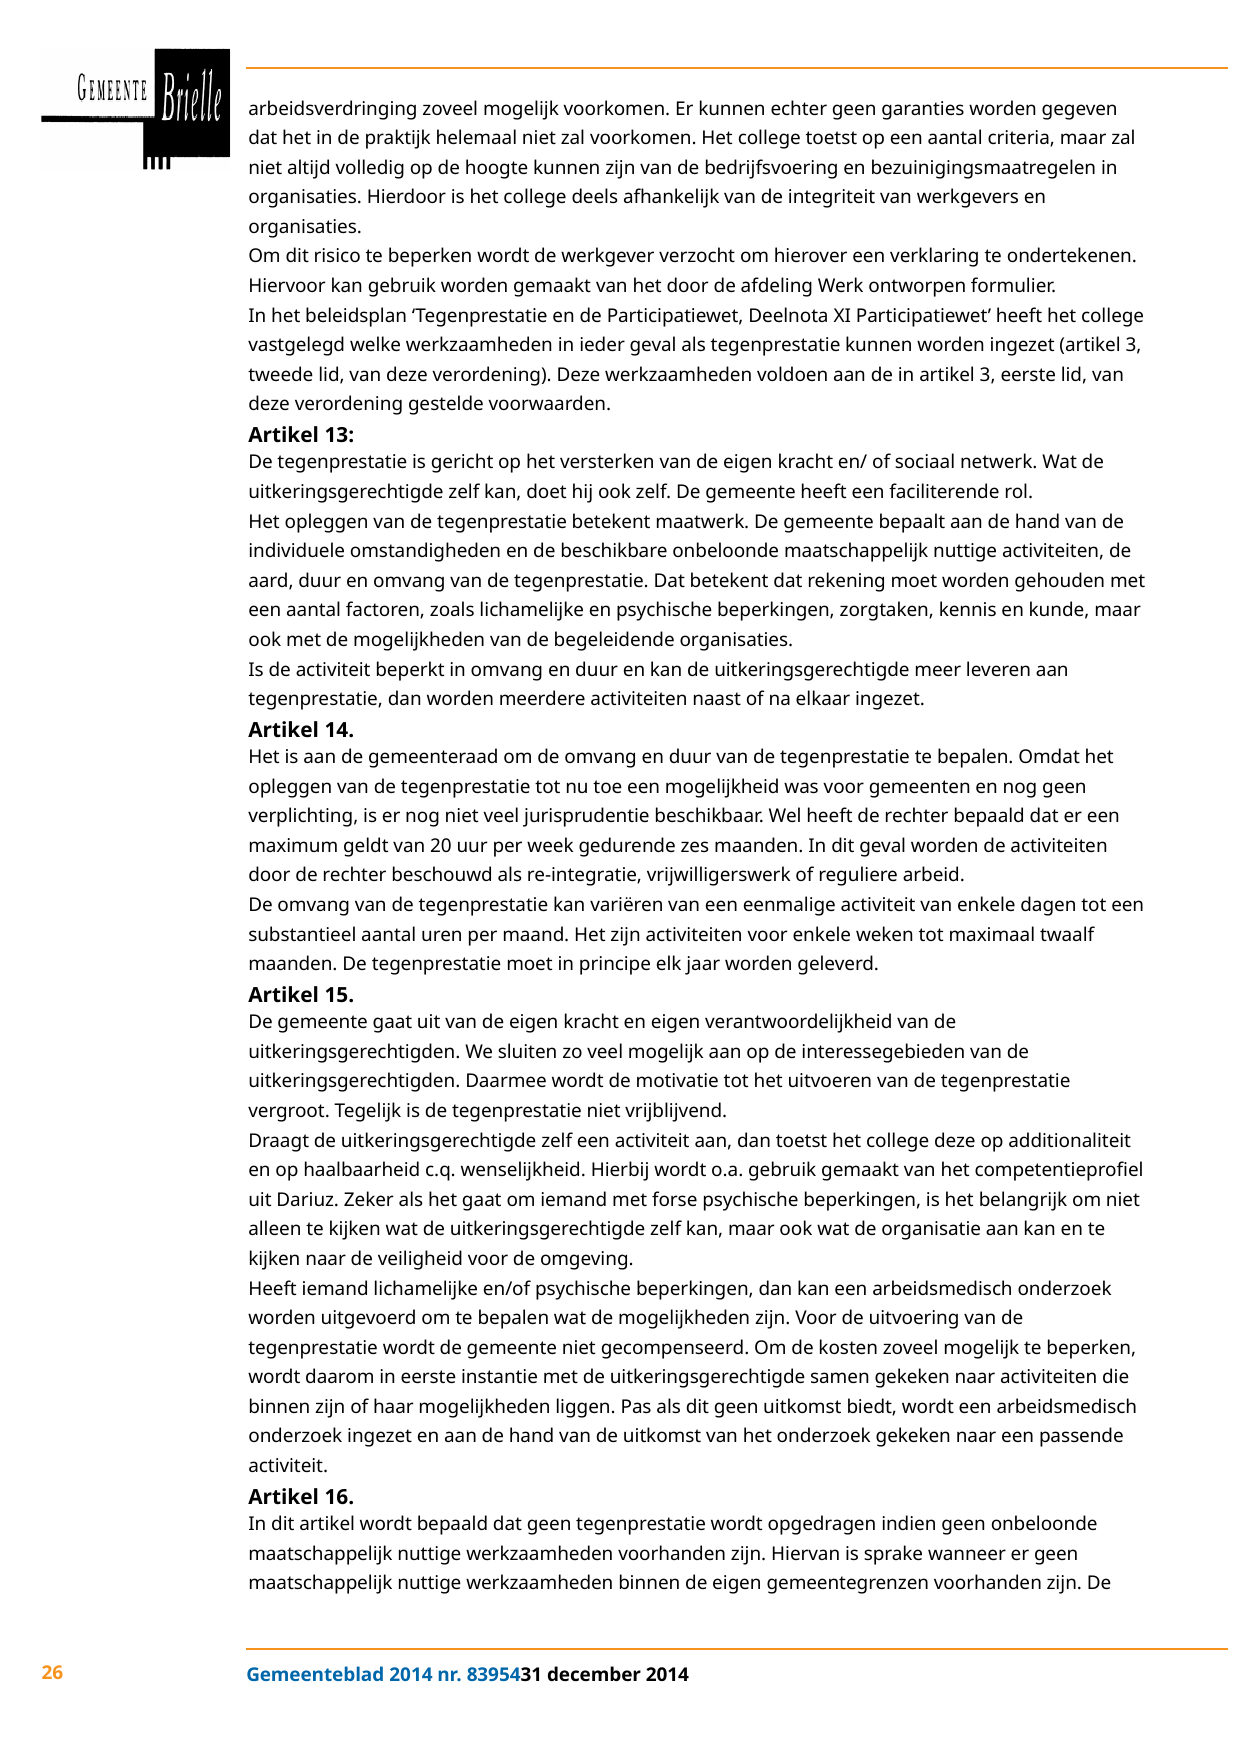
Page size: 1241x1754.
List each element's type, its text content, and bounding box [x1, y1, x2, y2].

text Artikel 13: [248, 420, 1152, 449]
picture [41, 47, 231, 172]
text De gemeente gaat uit van de eigen kracht en eigen verantwoordelijkheid van de uitkeringsgerechtigden. We sluiten zo veel mogelijk aan op de interessegebieden van de uitkeringsgerechtigden. Daarmee wordt de motivatie tot het uitvoeren van de tegenprestatie vergroot. Tegelijk is de tegenprestatie niet vrijblijvend. [248, 1008, 1152, 1123]
text Het is aan de gemeenteraad om de omvang en duur van de tegenprestatie te bepalen. Omdat het opleggen van de tegenprestatie tot nu toe een mogelijkheid was voor gemeenten en nog geen verplichting, is er nog niet veel jurisprudentie beschikbaar. Wel heeft de rechter bepaald dat er een maximum geldt van 20 uur per week gedurende zes maanden. In dit geval worden de activiteiten door de rechter beschouwd als re-integratie, vrijwilligerswerk of reguliere arbeid. [248, 743, 1152, 887]
text De omvang van de tegenprestatie kan variëren van een eenmalige activiteit van enkele dagen tot een substantieel aantal uren per maand. Het zijn activiteiten voor enkele weken tot maximaal twaalf maanden. De tegenprestatie moet in principe elk jaar worden geleverd. [248, 891, 1152, 976]
text Draagt de uitkeringsgerechtigde zelf een activiteit aan, dan toetst het college deze op additionaliteit en op haalbaarheid c.q. wenselijkheid. Hierbij wordt o.a. gebruik gemaakt van het competentieprofiel uit Dariuz. Zeker als het gaat om iemand met forse psychische beperkingen, is het belangrijk om niet alleen te kijken wat de uitkeringsgerechtigde zelf kan, maar ook wat de organisatie aan kan en te kijken naar de veiligheid voor de omgeving. [248, 1127, 1152, 1271]
text In het beleidsplan ‘Tegenprestatie en de Participatiewet, Deelnota XI Participatiewet’ heeft het college vastgelegd welke werkzaamheden in ieder geval als tegenprestatie kunnen worden ingezet (artikel 3, tweede lid, van deze verordening). Deze werkzaamheden voldoen aan de in artikel 3, eerste lid, van deze verordening gestelde voorwaarden. [248, 302, 1152, 416]
text De tegenprestatie is gericht op het versterken van de eigen kracht en/ of sociaal netwerk. Wat de uitkeringsgerechtigde zelf kan, doet hij ook zelf. De gemeente heeft een faciliterende rol. [248, 449, 1152, 504]
text Is de activiteit beperkt in omvang en duur en kan de uitkeringsgerechtigde meer leveren aan tegenprestatie, dan worden meerdere activiteiten naast of na elkaar ingezet. [248, 656, 1152, 711]
text Artikel 15. [248, 980, 1152, 1008]
text arbeidsverdringing zoveel mogelijk voorkomen. Er kunnen echter geen garanties worden gegeven dat het in de praktijk helemaal niet zal voorkomen. Het college toetst op een aantal criteria, maar zal niet altijd volledig op de hoogte kunnen zijn van de bedrijfsvoering en bezuinigingsmaatregelen in organisaties. Hierdoor is het college deels afhankelijk van de integriteit van werkgevers en organisaties. [248, 95, 1152, 239]
text Heeft iemand lichamelijke en/of psychische beperkingen, dan kan een arbeidsmedisch onderzoek worden uitgevoerd om te bepalen wat de mogelijkheden zijn. Voor de uitvoering van de tegenprestatie wordt de gemeente niet gecompenseerd. Om de kosten zoveel mogelijk te beperken, wordt daarom in eerste instantie met de uitkeringsgerechtigde samen gekeken naar activiteiten die binnen zijn of haar mogelijkheden liggen. Pas als dit geen uitkomst biedt, wordt een arbeidsmedisch onderzoek ingezet en aan de hand van de uitkomst van het onderzoek gekeken naar een passende activiteit. [248, 1275, 1152, 1478]
text Om dit risico te beperken wordt de werkgever verzocht om hierover een verklaring te ondertekenen. Hiervoor kan gebruik worden gemaakt van het door de afdeling Werk ontworpen formulier. [248, 243, 1152, 298]
text Artikel 14. [248, 715, 1152, 743]
text In dit artikel wordt bepaald dat geen tegenprestatie wordt opgedragen indien geen onbeloonde maatschappelijk nuttige werkzaamheden voorhanden zijn. Hiervan is sprake wanneer er geen maatschappelijk nuttige werkzaamheden binnen de eigen gemeentegrenzen voorhanden zijn. De [248, 1510, 1152, 1595]
text Artikel 16. [248, 1482, 1152, 1510]
text Het opleggen van de tegenprestatie betekent maatwerk. De gemeente bepaalt aan de hand van de individuele omstandigheden en de beschikbare onbeloonde maatschappelijk nuttige activiteiten, de aard, duur en omvang van de tegenprestatie. Dat betekent dat rekening moet worden gehouden met een aantal factoren, zoals lichamelijke en psychische beperkingen, zorgtaken, kennis en kunde, maar ook met de mogelijkheden van de begeleidende organisaties. [248, 508, 1152, 652]
